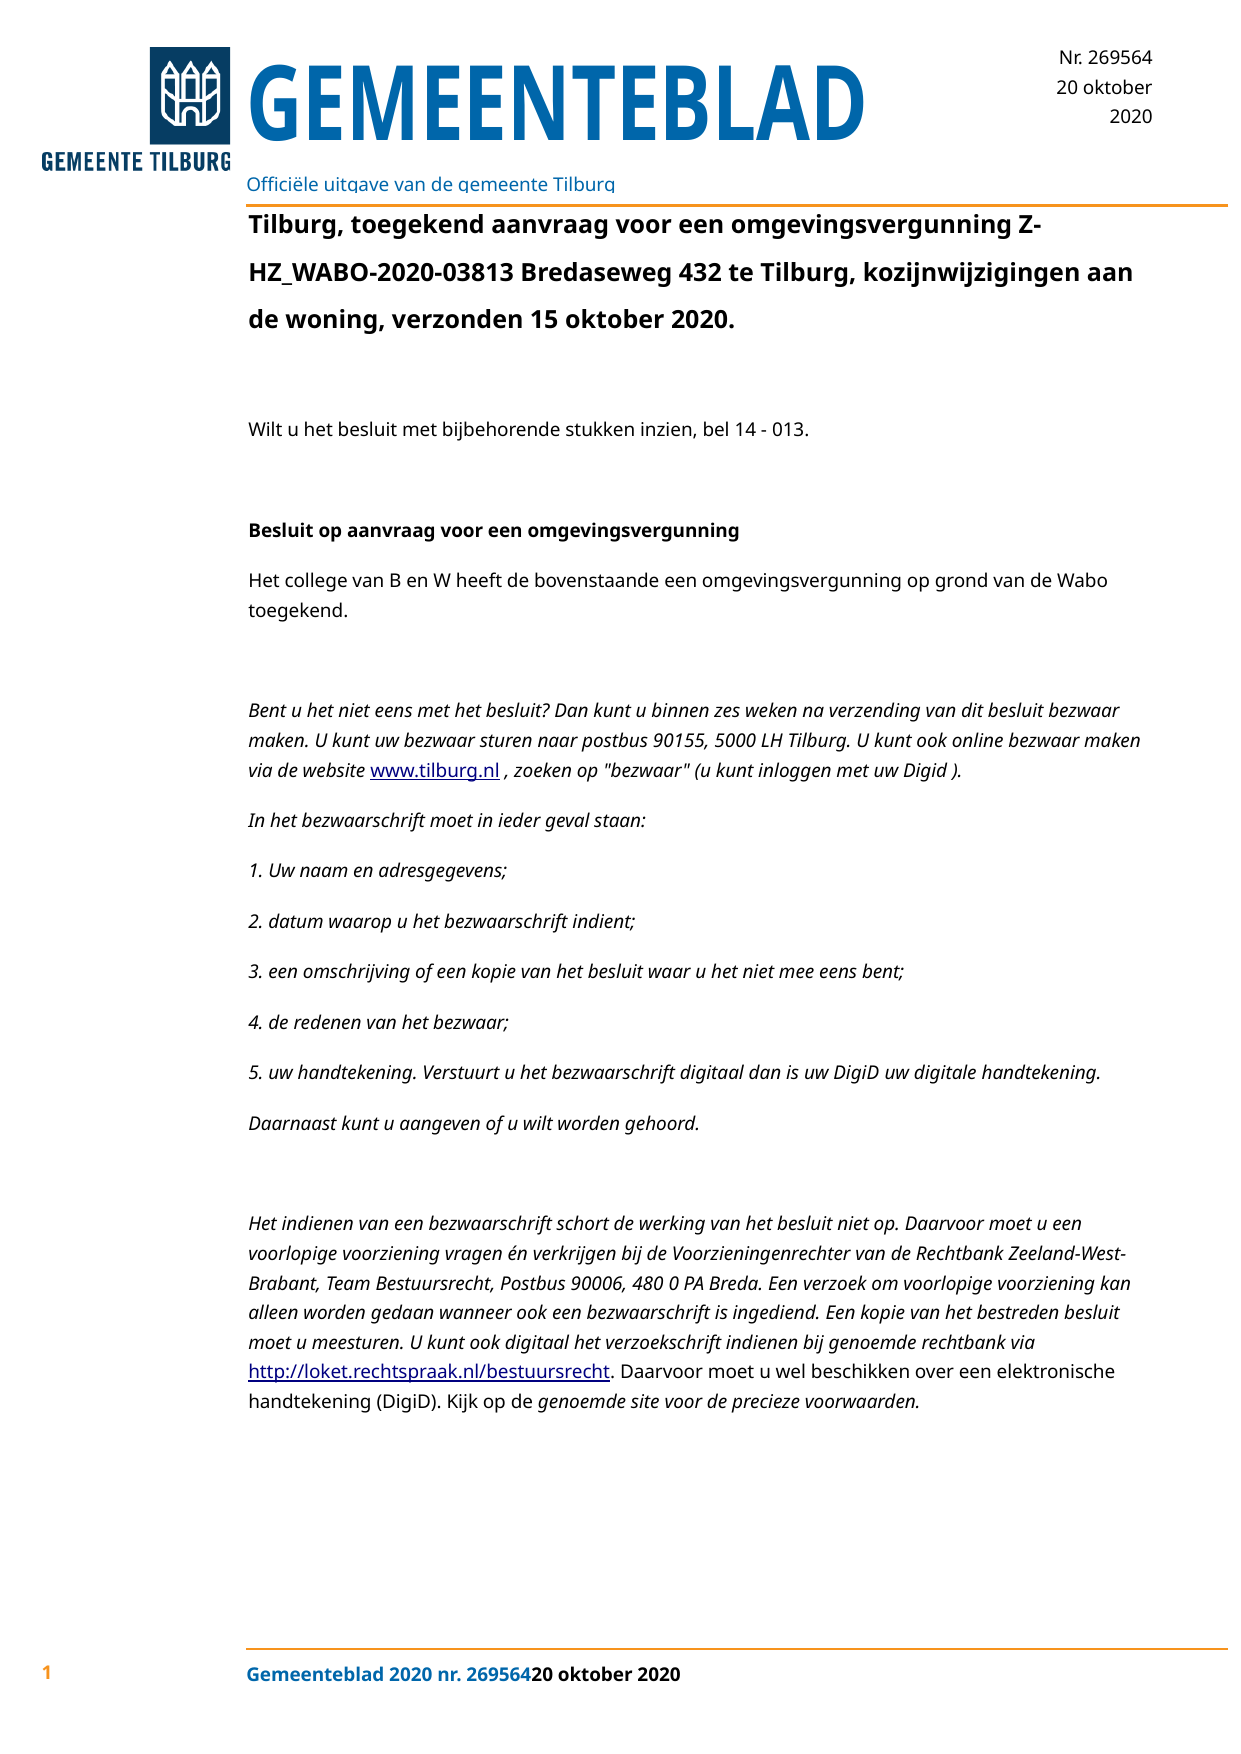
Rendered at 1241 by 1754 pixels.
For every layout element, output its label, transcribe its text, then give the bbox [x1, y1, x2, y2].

text Tilburg, toegekend aanvraag voor een omgevingsvergunning Z-HZ_WABO-2020-03813 Bredaseweg 432 te Tilburg, kozijnwijzigingen aan de woning, verzonden 15 oktober 2020. [248, 207, 1152, 336]
text In het bezwaarschrift moet in ieder geval staan: [248, 807, 1152, 833]
text Wilt u het besluit met bijbehorende stukken inzien, bel 14 - 013. [248, 416, 1152, 442]
text 4. de redenen van het bezwaar; [248, 1009, 1152, 1034]
text 1. Uw naam en adresgegevens; [248, 858, 1152, 883]
text Het indienen van een bezwaarschrift schort de werking van het besluit niet op. Daarvoor moet u een voorlopige voorziening vragen én verkrijgen bij de Voorzieningenrechter van de Rechtbank Zeeland-West-Brabant, Team Bestuursrecht, Postbus 90006, 480 0 PA Breda. Een verzoek om voorlopige voorziening kan alleen worden gedaan wanneer ook een bezwaarschrift is ingediend. Een kopie van het bestreden besluit moet u meesturen. U kunt ook digitaal het verzoekschrift indienen bij genoemde rechtbank via http://loket.rechtspraak.nl/bestuursrecht. Daarvoor moet u wel beschikken over een elektronische handtekening (DigiD). Kijk op de genoemde site voor de precieze voorwaarden. [248, 1211, 1152, 1414]
text 2. datum waarop u het bezwaarschrift indient; [248, 908, 1152, 934]
text 5. uw handtekening. Verstuurt u het bezwaarschrift digitaal dan is uw DigiD uw digitale handtekening. [248, 1059, 1152, 1085]
text Het college van B en W heeft de bovenstaande een omgevingsvergunning op grond van de Wabo toegekend. [248, 567, 1152, 622]
text Daarnaast kunt u aangeven of u wilt worden gehoord. [248, 1110, 1152, 1135]
text Besluit op aanvraag voor een omgevingsvergunning [248, 517, 1152, 542]
text Bent u het niet eens met het besluit? Dan kunt u binnen zes weken na verzending van dit besluit bezwaar maken. U kunt uw bezwaar sturen naar postbus 90155, 5000 LH Tilburg. U kunt ook online bezwaar maken via de website www.tilburg.nl , zoeken op "bezwaar" (u kunt inloggen met uw Digid ). [248, 698, 1152, 782]
picture [41, 47, 231, 172]
text 3. een omschrijving of een kopie van het besluit waar u het niet mee eens bent; [248, 958, 1152, 984]
